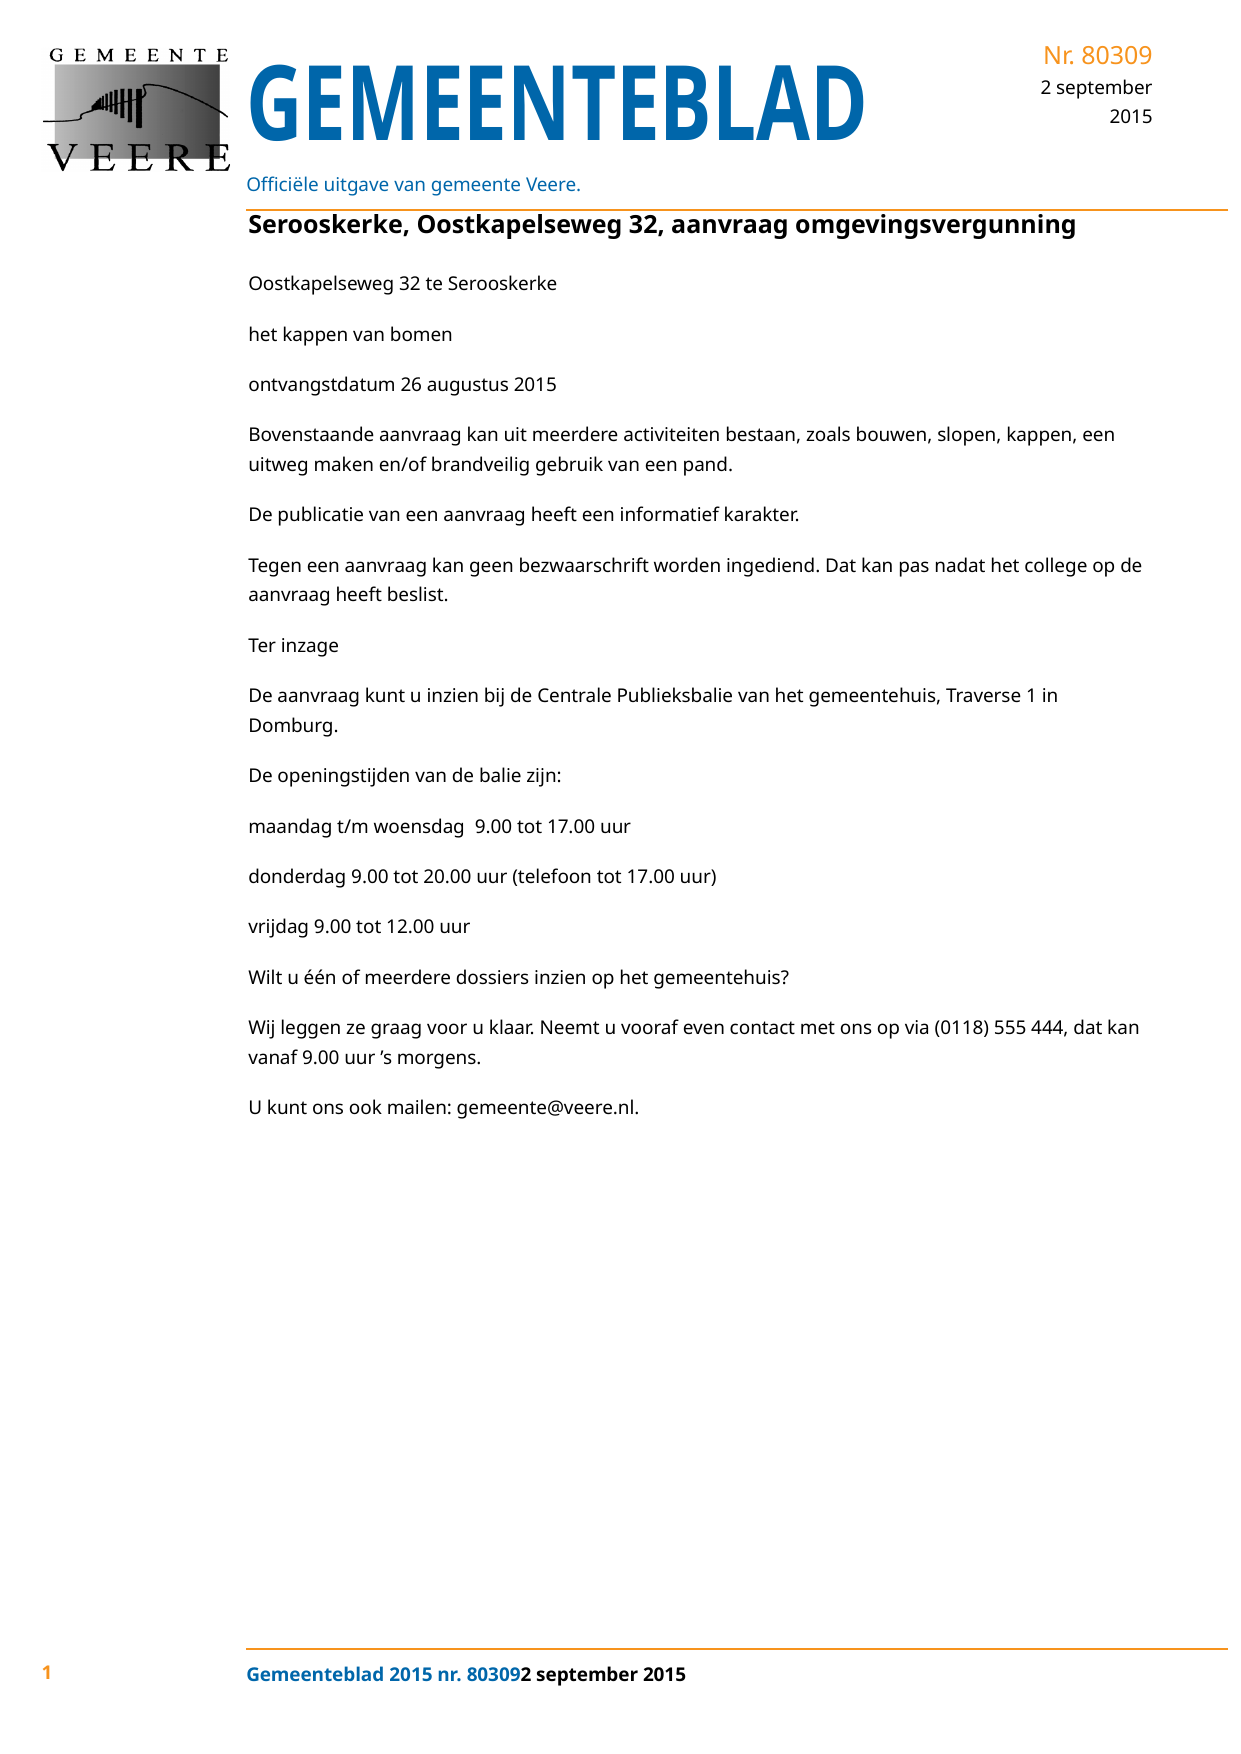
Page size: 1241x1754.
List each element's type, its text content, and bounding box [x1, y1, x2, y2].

text ontvangstdatum 26 augustus 2015 [248, 371, 1152, 397]
text De aanvraag kunt u inzien bij de Centrale Publieksbalie van het gemeentehuis, Traverse 1 in Domburg. [248, 682, 1152, 738]
text Ter inzage [248, 632, 1152, 658]
text Oostkapelseweg 32 te Serooskerke [248, 270, 1152, 296]
text Serooskerke, Oostkapelseweg 32, aanvraag omgevingsvergunning [248, 211, 1152, 241]
text Tegen een aanvraag kan geen bezwaarschrift worden ingediend. Dat kan pas nadat het college op de aanvraag heeft beslist. [248, 552, 1152, 607]
text donderdag 9.00 tot 20.00 uur (telefoon tot 17.00 uur) [248, 863, 1152, 889]
text Bovenstaande aanvraag kan uit meerdere activiteiten bestaan, zoals bouwen, slopen, kappen, een uitweg maken en/of brandveilig gebruik van een pand. [248, 422, 1152, 477]
text De openingstijden van de balie zijn: [248, 762, 1152, 788]
picture [41, 47, 231, 172]
text maandag t/m woensdag 9.00 tot 17.00 uur [248, 813, 1152, 838]
text het kappen van bomen [248, 321, 1152, 346]
text Wij leggen ze graag voor u klaar. Neemt u vooraf even contact met ons op via (0118) 555 444, dat kan vanaf 9.00 uur ’s morgens. [248, 1014, 1152, 1070]
text U kunt ons ook mailen: gemeente@veere.nl. [248, 1094, 1152, 1120]
text Wilt u één of meerdere dossiers inzien op het gemeentehuis? [248, 964, 1152, 990]
text De publicatie van een aanvraag heeft een informatief karakter. [248, 502, 1152, 527]
text vrijdag 9.00 tot 12.00 uur [248, 914, 1152, 939]
